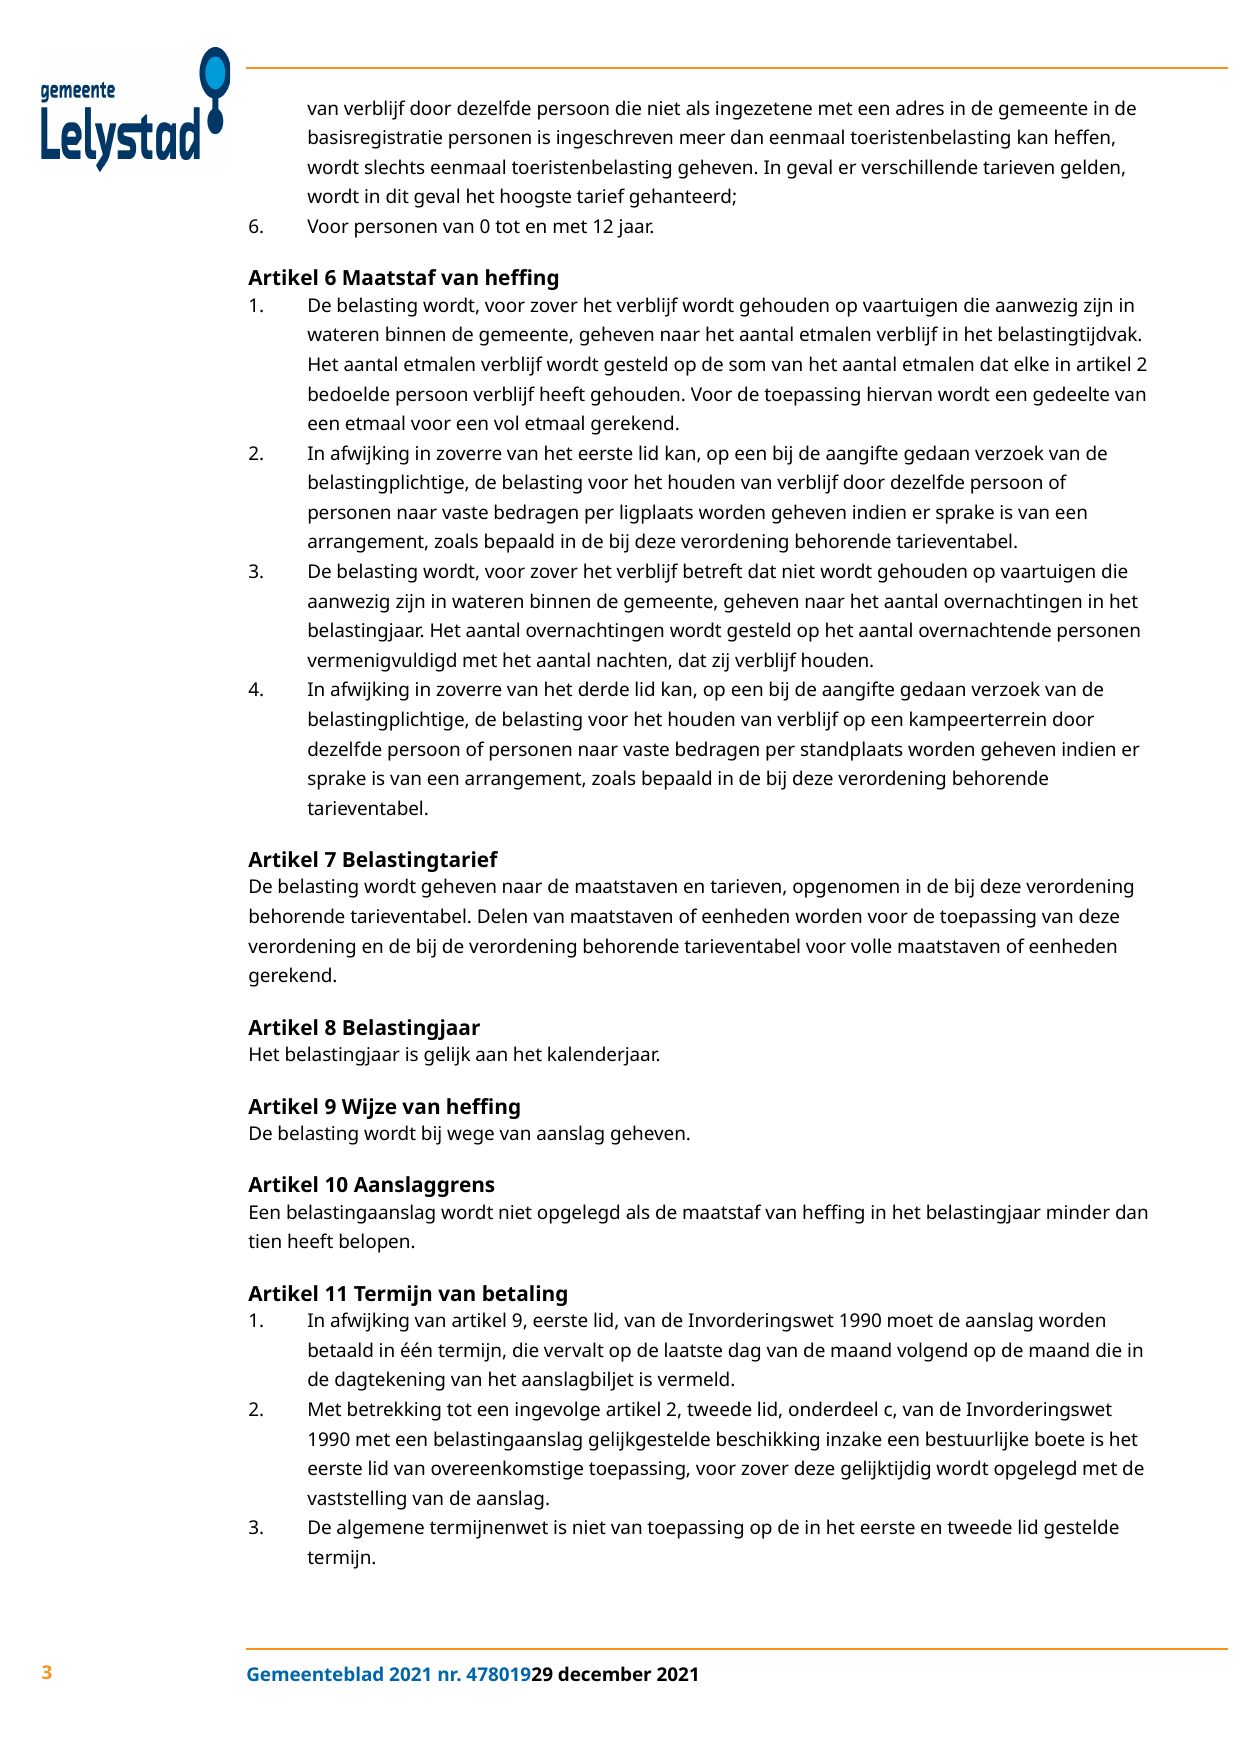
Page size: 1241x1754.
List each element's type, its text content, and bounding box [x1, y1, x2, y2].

list De belasting wordt, voor zover het verblijf betreft dat niet wordt gehouden op vaartuigen die aanwezig zijn in wateren binnen de gemeente, geheven naar het aantal overnachtingen in het belastingjaar. Het aantal overnachtingen wordt gesteld op het aantal overnachtende personen vermenigvuldigd met het aantal nachten, dat zij verblijf houden. [248, 558, 1152, 673]
picture [41, 47, 231, 172]
list Voor personen van 0 tot en met 12 jaar. [248, 213, 1152, 239]
list De algemene termijnenwet is niet van toepassing op de in het eerste en tweede lid gestelde termijn. [248, 1514, 1152, 1570]
text Artikel 9 Wijze van heffing [248, 1092, 1152, 1120]
list In afwijking in zoverre van het eerste lid kan, op een bij de aangifte gedaan verzoek van de belastingplichtige, de belasting voor het houden van verblijf door dezelfde persoon of personen naar vaste bedragen per ligplaats worden geheven indien er sprake is van een arrangement, zoals bepaald in de bij deze verordening behorende tarieventabel. [248, 440, 1152, 554]
list In afwijking van artikel 9, eerste lid, van de Invorderingswet 1990 moet de aanslag worden betaald in één termijn, die vervalt op de laatste dag van de maand volgend op de maand die in de dagtekening van het aanslagbiljet is vermeld. [248, 1307, 1152, 1392]
text Artikel 11 Termijn van betaling [248, 1279, 1152, 1307]
text Artikel 6 Maatstaf van heffing [248, 263, 1152, 292]
text Artikel 7 Belastingtarief [248, 845, 1152, 874]
text Artikel 8 Belastingjaar [248, 1013, 1152, 1041]
list Met betrekking tot een ingevolge artikel 2, tweede lid, onderdeel c, van de Invorderingswet 1990 met een belastingaanslag gelijkgestelde beschikking inzake een bestuurlijke boete is het eerste lid van overeenkomstige toepassing, voor zover deze gelijktijdig wordt opgelegd met de vaststelling van de aanslag. [248, 1396, 1152, 1511]
text Het belastingjaar is gelijk aan het kalenderjaar. [248, 1041, 1152, 1067]
text Een belastingaanslag wordt niet opgelegd als de maatstaf van heffing in het belastingjaar minder dan tien heeft belopen. [248, 1199, 1152, 1254]
text Artikel 10 Aanslaggrens [248, 1171, 1152, 1199]
list In afwijking in zoverre van het derde lid kan, op een bij de aangifte gedaan verzoek van de belastingplichtige, de belasting voor het houden van verblijf op een kampeerterrein door dezelfde persoon of personen naar vaste bedragen per standplaats worden geheven indien er sprake is van een arrangement, zoals bepaald in de bij deze verordening behorende tarieventabel. [248, 677, 1152, 821]
list De belasting wordt, voor zover het verblijf wordt gehouden op vaartuigen die aanwezig zijn in wateren binnen de gemeente, geheven naar het aantal etmalen verblijf in het belastingtijdvak. Het aantal etmalen verblijf wordt gesteld op de som van het aantal etmalen dat elke in artikel 2 bedoelde persoon verblijf heeft gehouden. Voor de toepassing hiervan wordt een gedeelte van een etmaal voor een vol etmaal gerekend. [248, 292, 1152, 436]
list van verblijf door dezelfde persoon die niet als ingezetene met een adres in de gemeente in de basisregistratie personen is ingeschreven meer dan eenmaal toeristenbelasting kan heffen, wordt slechts eenmaal toeristenbelasting geheven. In geval er verschillende tarieven gelden, wordt in dit geval het hoogste tarief gehanteerd; [248, 95, 1152, 209]
text De belasting wordt bij wege van aanslag geheven. [248, 1120, 1152, 1146]
text De belasting wordt geheven naar de maatstaven en tarieven, opgenomen in de bij deze verordening behorende tarieventabel. Delen van maatstaven of eenheden worden voor de toepassing van deze verordening en de bij de verordening behorende tarieventabel voor volle maatstaven of eenheden gerekend. [248, 874, 1152, 988]
